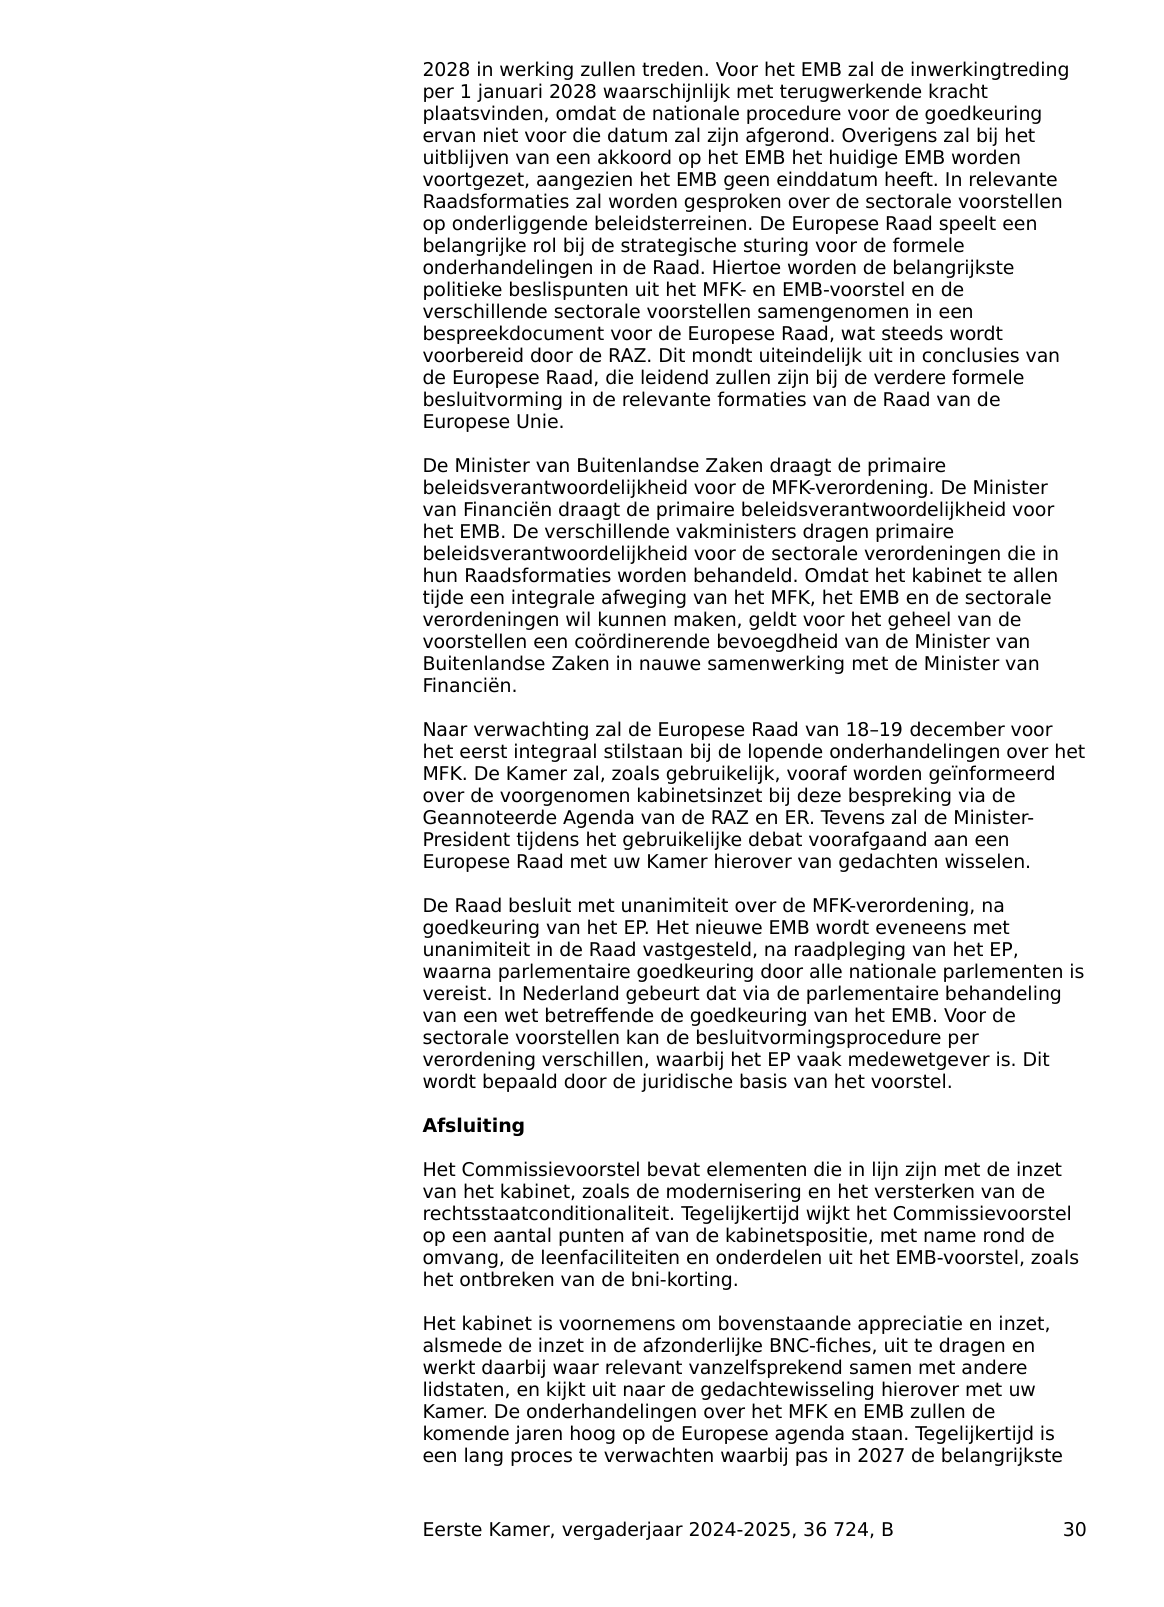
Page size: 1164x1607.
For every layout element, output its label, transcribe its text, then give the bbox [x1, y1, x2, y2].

text Het Commissievoorstel bevat elementen die in lijn zijn met de inzet van het kabinet, zoals de modernisering en het versterken van de rechtsstaatconditionaliteit. Tegelijkertijd wijkt het Commissievoorstel op een aantal punten af van de kabinetspositie, met name rond de omvang, de leenfaciliteiten en onderdelen uit het EMB-voorstel, zoals het ontbreken van de bni-korting. [422, 1159, 1087, 1291]
text Naar verwachting zal de Europese Raad van 18–19 december voor het eerst integraal stilstaan bij de lopende onderhandelingen over het MFK. De Kamer zal, zoals gebruikelijk, vooraf worden geïnformeerd over de voorgenomen kabinetsinzet bij deze bespreking via de Geannoteerde Agenda van de RAZ en ER. Tevens zal de Minister-President tijdens het gebruikelijke debat voorafgaand aan een Europese Raad met uw Kamer hierover van gedachten wisselen. [422, 719, 1087, 873]
text De Minister van Buitenlandse Zaken draagt de primaire beleidsverantwoordelijkheid voor de MFK-verordening. De Minister van Financiën draagt de primaire beleidsverantwoordelijkheid voor het EMB. De verschillende vakministers dragen primaire beleidsverantwoordelijkheid voor de sectorale verordeningen die in hun Raadsformaties worden behandeld. Omdat het kabinet te allen tijde een integrale afweging van het MFK, het EMB en de sectorale verordeningen wil kunnen maken, geldt voor het geheel van de voorstellen een coördinerende bevoegdheid van de Minister van Buitenlandse Zaken in nauwe samenwerking met de Minister van Financiën. [422, 455, 1087, 697]
subtitle Afsluiting [422, 1115, 1087, 1137]
text Het kabinet is voornemens om bovenstaande appreciatie en inzet, alsmede de inzet in de afzonderlijke BNC-fiches, uit te dragen en werkt daarbij waar relevant vanzelfsprekend samen met andere lidstaten, en kijkt uit naar de gedachtewisseling hierover met uw Kamer. De onderhandelingen over het MFK en EMB zullen de komende jaren hoog op de Europese agenda staan. Tegelijkertijd is een lang proces te verwachten waarbij pas in 2027 de belangrijkste [422, 1313, 1087, 1467]
text De Raad besluit met unanimiteit over de MFK-verordening, na goedkeuring van het EP. Het nieuwe EMB wordt eveneens met unanimiteit in de Raad vastgesteld, na raadpleging van het EP, waarna parlementaire goedkeuring door alle nationale parlementen is vereist. In Nederland gebeurt dat via de parlementaire behandeling van een wet betreffende de goedkeuring van het EMB. Voor de sectorale voorstellen kan de besluitvormingsprocedure per verordening verschillen, waarbij het EP vaak medewetgever is. Dit wordt bepaald door de juridische basis van het voorstel. [422, 895, 1087, 1093]
text 2028 in werking zullen treden. Voor het EMB zal de inwerkingtreding per 1 januari 2028 waarschijnlijk met terugwerkende kracht plaatsvinden, omdat de nationale procedure voor de goedkeuring ervan niet voor die datum zal zijn afgerond. Overigens zal bij het uitblijven van een akkoord op het EMB het huidige EMB worden voortgezet, aangezien het EMB geen einddatum heeft. In relevante Raadsformaties zal worden gesproken over de sectorale voorstellen op onderliggende beleidsterreinen. De Europese Raad speelt een belangrijke rol bij de strategische sturing voor de formele onderhandelingen in de Raad. Hiertoe worden de belangrijkste politieke beslispunten uit het MFK- en EMB-voorstel en de verschillende sectorale voorstellen samengenomen in een bespreekdocument voor de Europese Raad, wat steeds wordt voorbereid door de RAZ. Dit mondt uiteindelijk uit in conclusies van de Europese Raad, die leidend zullen zijn bij de verdere formele besluitvorming in de relevante formaties van de Raad van de Europese Unie. [422, 59, 1087, 433]
